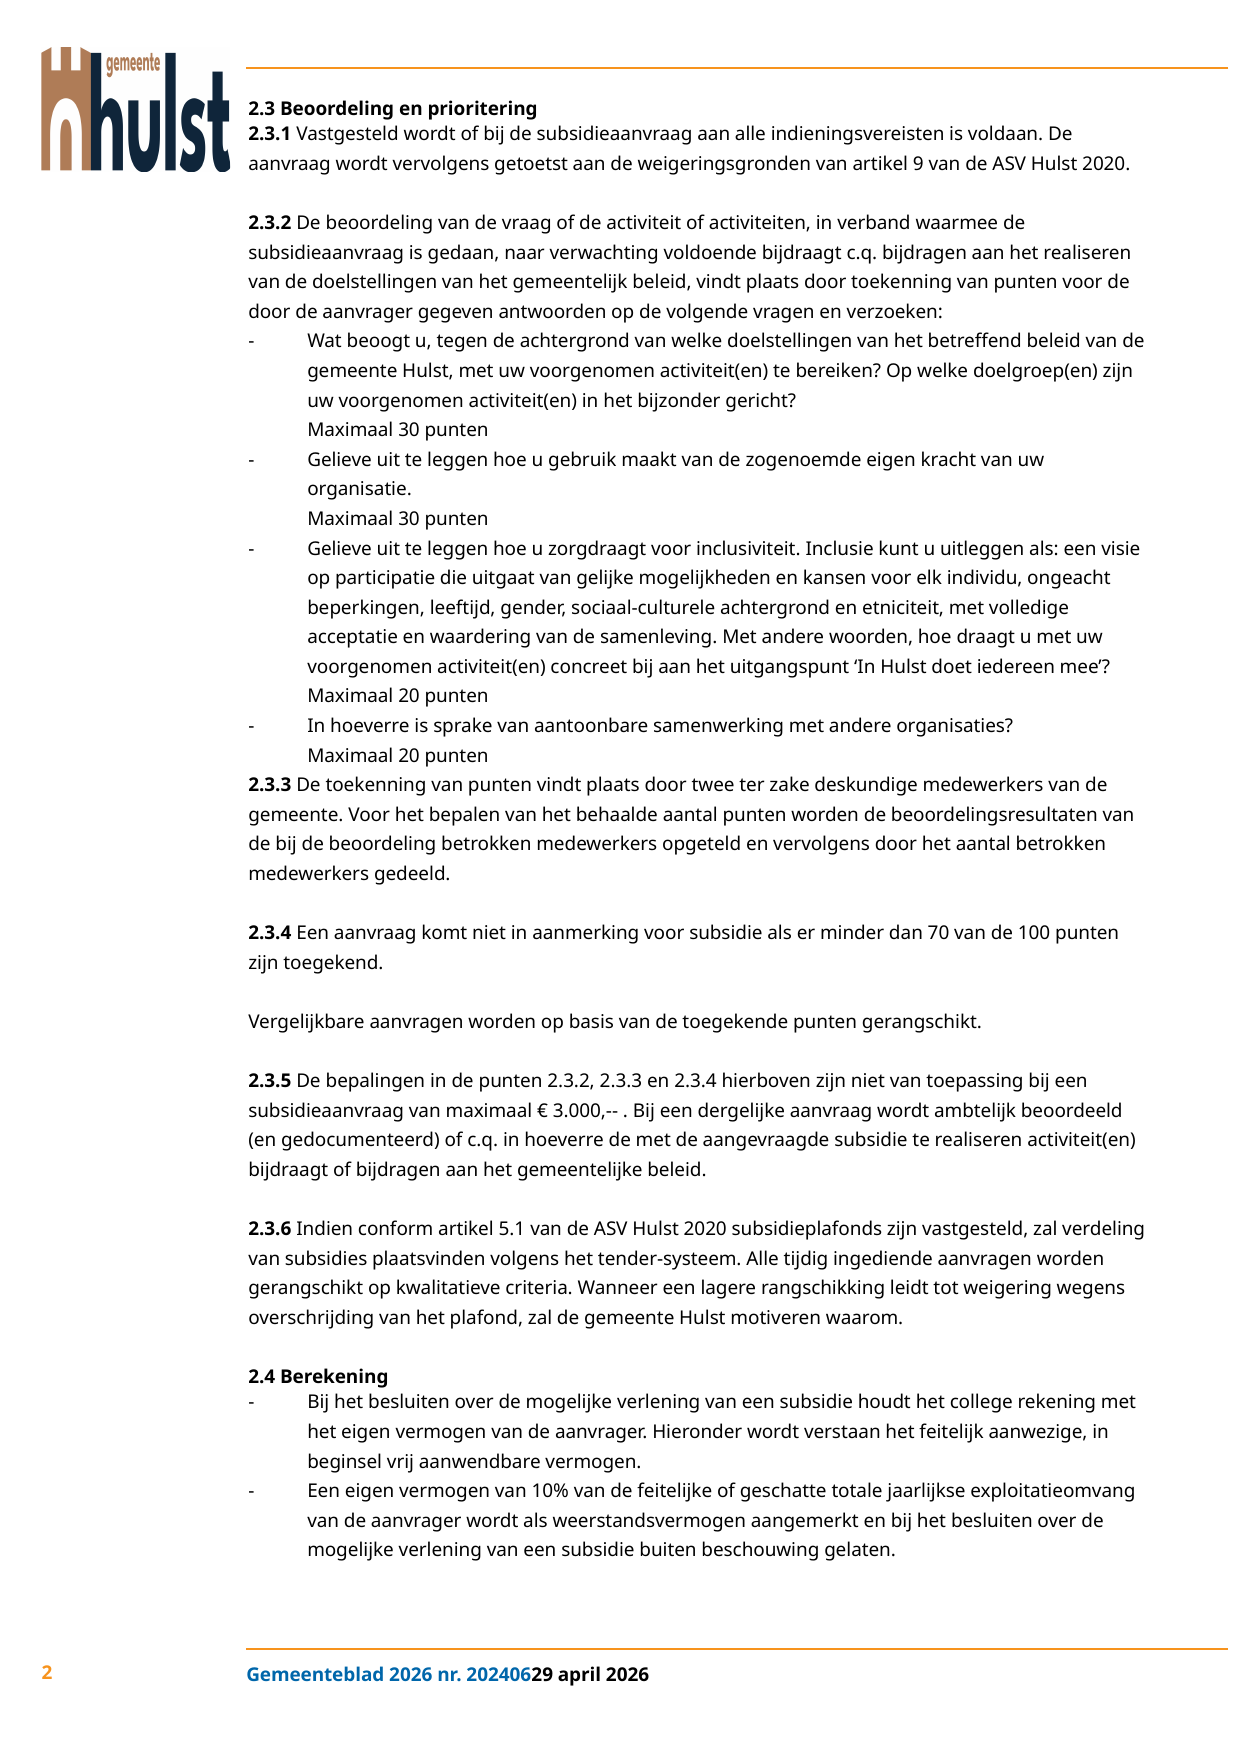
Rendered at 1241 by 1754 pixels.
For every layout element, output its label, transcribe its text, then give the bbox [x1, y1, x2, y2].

text Vergelijkbare aanvragen worden op basis van de toegekende punten gerangschikt. [248, 1008, 1152, 1034]
list Maximaal 20 punten [248, 683, 1152, 708]
text 2.3.4 Een aanvraag komt niet in aanmerking voor subsidie als er minder dan 70 van de 100 punten zijn toegekend. [248, 919, 1152, 974]
list Een eigen vermogen van 10% van de feitelijke of geschatte totale jaarlijkse exploitatieomvang van de aanvrager wordt als weerstandsvermogen aangemerkt en bij het besluiten over de mogelijke verlening van een subsidie buiten beschouwing gelaten. [248, 1477, 1152, 1562]
text 2.3 Beoordeling en prioritering [248, 95, 1152, 121]
text 2.3.3 De toekenning van punten vindt plaats door twee ter zake deskundige medewerkers van de gemeente. Voor het bepalen van het behaalde aantal punten worden de beoordelingsresultaten van de bij de beoordeling betrokken medewerkers opgeteld en vervolgens door het aantal betrokken medewerkers gedeeld. [248, 771, 1152, 886]
text 2.4 Berekening [248, 1363, 1152, 1389]
list Gelieve uit te leggen hoe u zorgdraagt voor inclusiviteit. Inclusie kunt u uitleggen als: een visie op participatie die uitgaat van gelijke mogelijkheden en kansen voor elk individu, ongeacht beperkingen, leeftijd, gender, sociaal-culturele achtergrond en etniciteit, met volledige acceptatie en waardering van de samenleving. Met andere woorden, hoe draagt u met uw voorgenomen activiteit(en) concreet bij aan het uitgangspunt ‘In Hulst doet iedereen mee’? [248, 535, 1152, 679]
text 2.3.1 Vastgesteld wordt of bij de subsidieaanvraag aan alle indieningsvereisten is voldaan. De aanvraag wordt vervolgens getoetst aan de weigeringsgronden van artikel 9 van de ASV Hulst 2020. [248, 121, 1152, 176]
text 2.3.5 De bepalingen in de punten 2.3.2, 2.3.3 en 2.3.4 hierboven zijn niet van toepassing bij een subsidieaanvraag van maximaal € 3.000,-- . Bij een dergelijke aanvraag wordt ambtelijk beoordeeld (en gedocumenteerd) of c.q. in hoeverre de met de aangevraagde subsidie te realiseren activiteit(en) bijdraagt of bijdragen aan het gemeentelijke beleid. [248, 1067, 1152, 1182]
picture [41, 47, 231, 172]
list In hoeverre is sprake van aantoonbare samenwerking met andere organisaties? [248, 712, 1152, 738]
list Maximaal 30 punten [248, 416, 1152, 442]
list Wat beoogt u, tegen de achtergrond van welke doelstellingen van het betreffend beleid van de gemeente Hulst, met uw voorgenomen activiteit(en) te bereiken? Op welke doelgroep(en) zijn uw voorgenomen activiteit(en) in het bijzonder gericht? [248, 328, 1152, 412]
list Maximaal 20 punten [248, 742, 1152, 767]
list Bij het besluiten over de mogelijke verlening van een subsidie houdt het college rekening met het eigen vermogen van de aanvrager. Hieronder wordt verstaan het feitelijk aanwezige, in beginsel vrij aanwendbare vermogen. [248, 1389, 1152, 1474]
list Maximaal 30 punten [248, 505, 1152, 531]
text 2.3.6 Indien conform artikel 5.1 van de ASV Hulst 2020 subsidieplafonds zijn vastgesteld, zal verdeling van subsidies plaatsvinden volgens het tender-systeem. Alle tijdig ingediende aanvragen worden gerangschikt op kwalitatieve criteria. Wanneer een lagere rangschikking leidt tot weigering wegens overschrijding van het plafond, zal de gemeente Hulst motiveren waarom. [248, 1215, 1152, 1329]
list Gelieve uit te leggen hoe u gebruik maakt van de zogenoemde eigen kracht van uw organisatie. [248, 446, 1152, 501]
text 2.3.2 De beoordeling van de vraag of de activiteit of activiteiten, in verband waarmee de subsidieaanvraag is gedaan, naar verwachting voldoende bijdraagt c.q. bijdragen aan het realiseren van de doelstellingen van het gemeentelijk beleid, vindt plaats door toekenning van punten voor de door de aanvrager gegeven antwoorden op de volgende vragen en verzoeken: [248, 209, 1152, 324]
